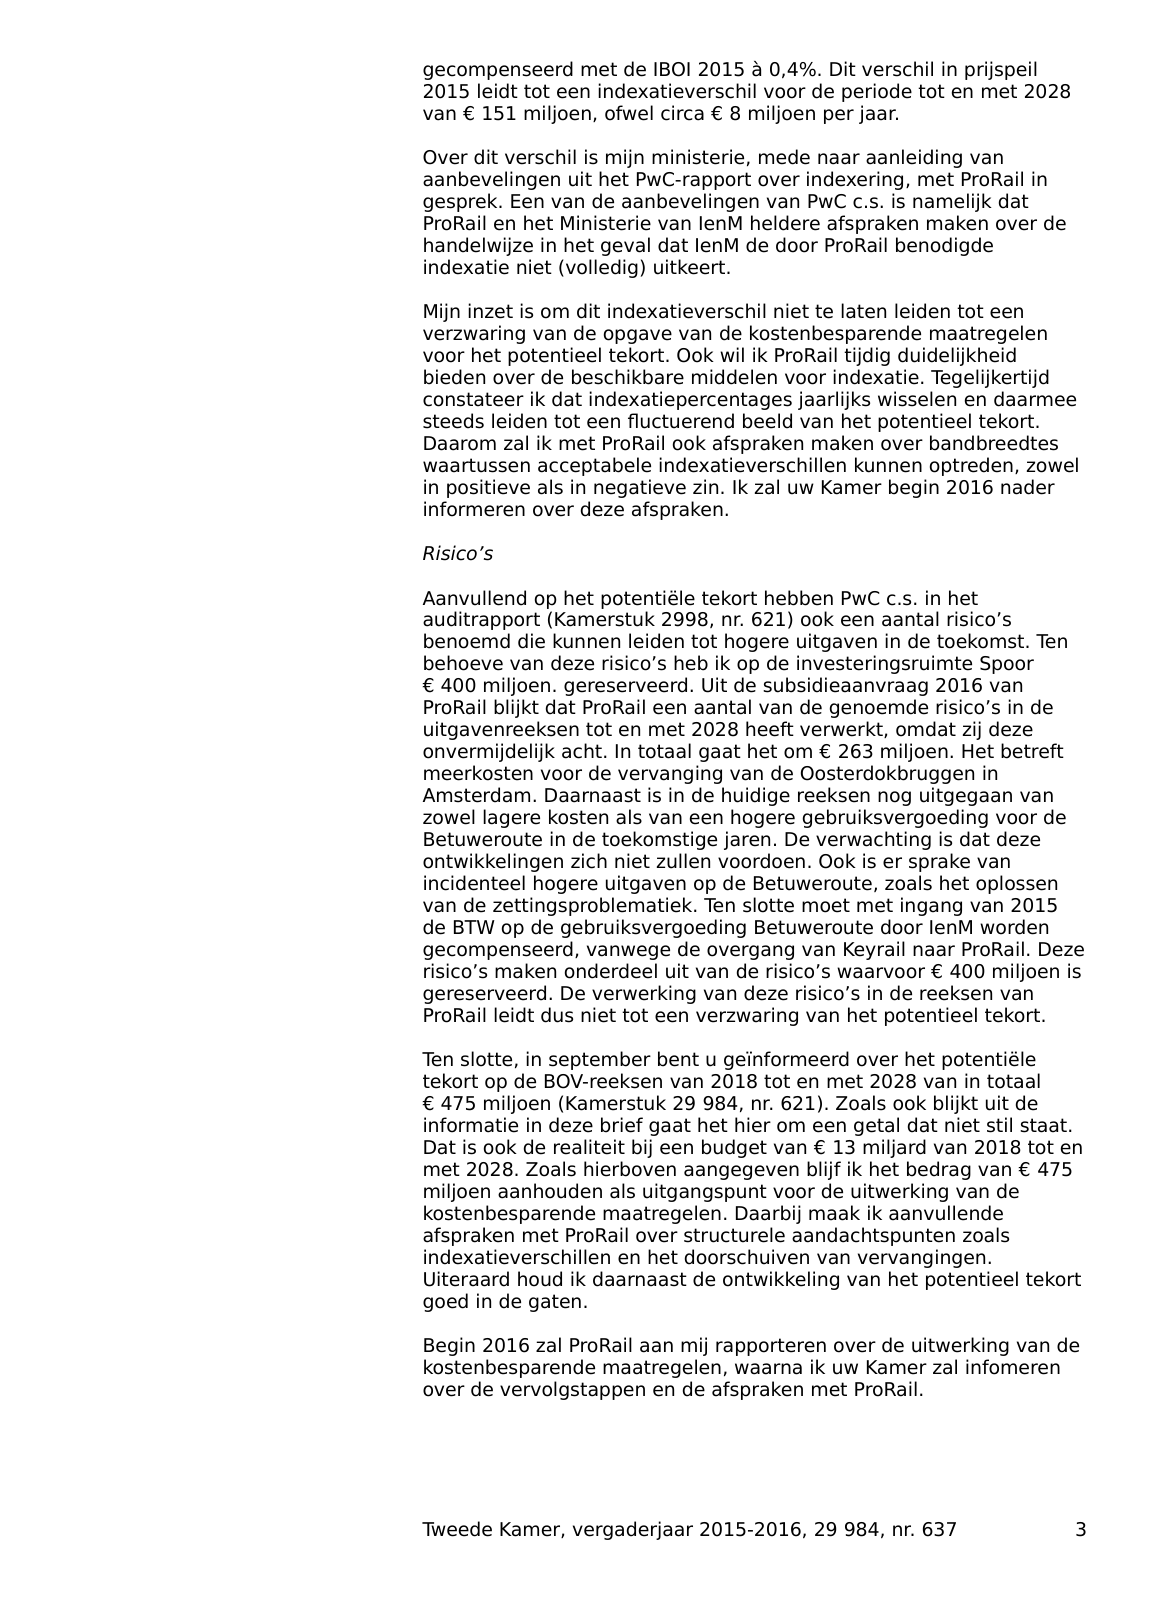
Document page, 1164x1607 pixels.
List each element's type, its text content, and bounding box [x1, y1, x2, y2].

text gecompenseerd met de IBOI 2015 à 0,4%. Dit verschil in prijspeil 2015 leidt tot een indexatieverschil voor de periode tot en met 2028 van € 151 miljoen, ofwel circa € 8 miljoen per jaar. [422, 59, 1087, 125]
text Aanvullend op het potentiële tekort hebben PwC c.s. in het auditrapport (Kamerstuk 2998, nr. 621) ook een aantal risico’s benoemd die kunnen leiden tot hogere uitgaven in de toekomst. Ten behoeve van deze risico’s heb ik op de investeringsruimte Spoor € 400 miljoen. gereserveerd. Uit de subsidieaanvraag 2016 van ProRail blijkt dat ProRail een aantal van de genoemde risico’s in de uitgavenreeksen tot en met 2028 heeft verwerkt, omdat zij deze onvermijdelijk acht. In totaal gaat het om € 263 miljoen. Het betreft meerkosten voor de vervanging van de Oosterdokbruggen in Amsterdam. Daarnaast is in de huidige reeksen nog uitgegaan van zowel lagere kosten als van een hogere gebruiksvergoeding voor de Betuweroute in de toekomstige jaren. De verwachting is dat deze ontwikkelingen zich niet zullen voordoen. Ook is er sprake van incidenteel hogere uitgaven op de Betuweroute, zoals het oplossen van de zettingsproblematiek. Ten slotte moet met ingang van 2015 de BTW op de gebruiksvergoeding Betuweroute door IenM worden gecompenseerd, vanwege de overgang van Keyrail naar ProRail. Deze risico’s maken onderdeel uit van de risico’s waarvoor € 400 miljoen is gereserveerd. De verwerking van deze risico’s in de reeksen van ProRail leidt dus niet tot een verzwaring van het potentieel tekort. [422, 587, 1087, 1027]
text Ten slotte, in september bent u geïnformeerd over het potentiële tekort op de BOV-reeksen van 2018 tot en met 2028 van in totaal € 475 miljoen (Kamerstuk 29 984, nr. 621). Zoals ook blijkt uit de informatie in deze brief gaat het hier om een getal dat niet stil staat. Dat is ook de realiteit bij een budget van € 13 miljard van 2018 tot en met 2028. Zoals hierboven aangegeven blijf ik het bedrag van € 475 miljoen aanhouden als uitgangspunt voor de uitwerking van de kostenbesparende maatregelen. Daarbij maak ik aanvullende afspraken met ProRail over structurele aandachtspunten zoals indexatieverschillen en het doorschuiven van vervangingen. Uiteraard houd ik daarnaast de ontwikkeling van het potentieel tekort goed in de gaten. [422, 1049, 1087, 1313]
text Over dit verschil is mijn ministerie, mede naar aanleiding van aanbevelingen uit het PwC-rapport over indexering, met ProRail in gesprek. Een van de aanbevelingen van PwC c.s. is namelijk dat ProRail en het Ministerie van IenM heldere afspraken maken over de handelwijze in het geval dat IenM de door ProRail benodigde indexatie niet (volledig) uitkeert. [422, 147, 1087, 279]
text Mijn inzet is om dit indexatieverschil niet te laten leiden tot een verzwaring van de opgave van de kostenbesparende maatregelen voor het potentieel tekort. Ook wil ik ProRail tijdig duidelijkheid bieden over de beschikbare middelen voor indexatie. Tegelijkertijd constateer ik dat indexatiepercentages jaarlijks wisselen en daarmee steeds leiden tot een fluctuerend beeld van het potentieel tekort. Daarom zal ik met ProRail ook afspraken maken over bandbreedtes waartussen acceptabele indexatieverschillen kunnen optreden, zowel in positieve als in negatieve zin. Ik zal uw Kamer begin 2016 nader informeren over deze afspraken. [422, 301, 1087, 521]
text Begin 2016 zal ProRail aan mij rapporteren over de uitwerking van de kostenbesparende maatregelen, waarna ik uw Kamer zal infomeren over de vervolgstappen en de afspraken met ProRail. [422, 1335, 1087, 1401]
subtitle Risico’s [422, 543, 1087, 565]
